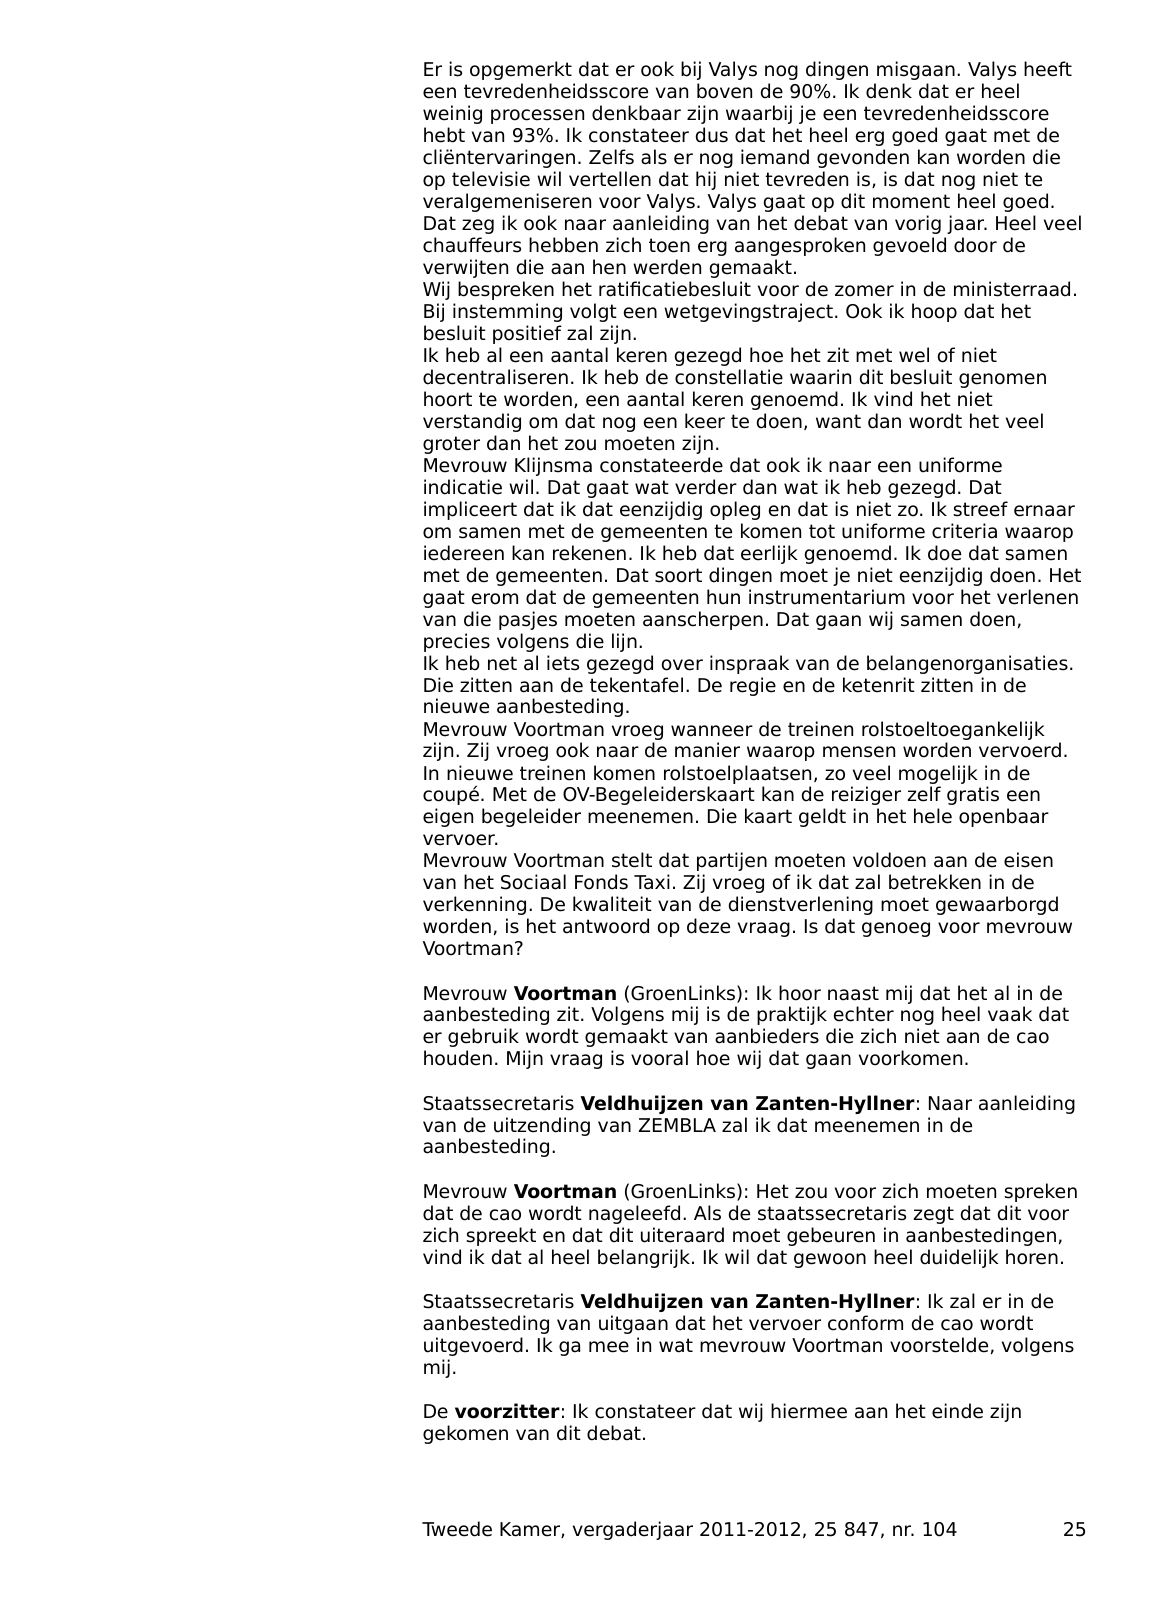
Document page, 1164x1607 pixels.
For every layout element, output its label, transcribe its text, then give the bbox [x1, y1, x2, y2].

text Wij bespreken het ratificatiebesluit voor de zomer in de ministerraad. Bij instemming volgt een wetgevingstraject. Ook ik hoop dat het besluit positief zal zijn. [422, 279, 1087, 345]
text Mevrouw Voortman vroeg wanneer de treinen rolstoeltoegankelijk zijn. Zij vroeg ook naar de manier waarop mensen worden vervoerd. In nieuwe treinen komen rolstoelplaatsen, zo veel mogelijk in de coupé. Met de OV-Begeleiderskaart kan de reiziger zelf gratis een eigen begeleider meenemen. Die kaart geldt in het hele openbaar vervoer. [422, 718, 1087, 850]
text Mevrouw Voortman (GroenLinks): Ik hoor naast mij dat het al in de aanbesteding zit. Volgens mij is de praktijk echter nog heel vaak dat er gebruik wordt gemaakt van aanbieders die zich niet aan de cao houden. Mijn vraag is vooral hoe wij dat gaan voorkomen. [422, 982, 1087, 1070]
text Mevrouw Klijnsma constateerde dat ook ik naar een uniforme indicatie wil. Dat gaat wat verder dan wat ik heb gezegd. Dat impliceert dat ik dat eenzijdig opleg en dat is niet zo. Ik streef ernaar om samen met de gemeenten te komen tot uniforme criteria waarop iedereen kan rekenen. Ik heb dat eerlijk genoemd. Ik doe dat samen met de gemeenten. Dat soort dingen moet je niet eenzijdig doen. Het gaat erom dat de gemeenten hun instrumentarium voor het verlenen van die pasjes moeten aanscherpen. Dat gaan wij samen doen, precies volgens die lijn. [422, 455, 1087, 652]
text Ik heb net al iets gezegd over inspraak van de belangenorganisaties. Die zitten aan de tekentafel. De regie en de ketenrit zitten in de nieuwe aanbesteding. [422, 652, 1087, 718]
text De voorzitter: Ik constateer dat wij hiermee aan het einde zijn gekomen van dit debat. [422, 1401, 1087, 1445]
text Staatssecretaris Veldhuijzen van Zanten-Hyllner: Naar aanleiding van de uitzending van ZEMBLA zal ik dat meenemen in de aanbesteding. [422, 1092, 1087, 1158]
text Mevrouw Voortman (GroenLinks): Het zou voor zich moeten spreken dat de cao wordt nageleefd. Als de staatssecretaris zegt dat dit voor zich spreekt en dat dit uiteraard moet gebeuren in aanbestedingen, vind ik dat al heel belangrijk. Ik wil dat gewoon heel duidelijk horen. [422, 1181, 1087, 1268]
text Staatssecretaris Veldhuijzen van Zanten-Hyllner: Ik zal er in de aanbesteding van uitgaan dat het vervoer conform de cao wordt uitgevoerd. Ik ga mee in wat mevrouw Voortman voorstelde, volgens mij. [422, 1291, 1087, 1379]
text Mevrouw Voortman stelt dat partijen moeten voldoen aan de eisen van het Sociaal Fonds Taxi. Zij vroeg of ik dat zal betrekken in de verkenning. De kwaliteit van de dienstverlening moet gewaarborgd worden, is het antwoord op deze vraag. Is dat genoeg voor mevrouw Voortman? [422, 850, 1087, 960]
text Ik heb al een aantal keren gezegd hoe het zit met wel of niet decentraliseren. Ik heb de constellatie waarin dit besluit genomen hoort te worden, een aantal keren genoemd. Ik vind het niet verstandig om dat nog een keer te doen, want dan wordt het veel groter dan het zou moeten zijn. [422, 345, 1087, 455]
text Er is opgemerkt dat er ook bij Valys nog dingen misgaan. Valys heeft een tevredenheidsscore van boven de 90%. Ik denk dat er heel weinig processen denkbaar zijn waarbij je een tevredenheidsscore hebt van 93%. Ik constateer dus dat het heel erg goed gaat met de cliëntervaringen. Zelfs als er nog iemand gevonden kan worden die op televisie wil vertellen dat hij niet tevreden is, is dat nog niet te veralgemeniseren voor Valys. Valys gaat op dit moment heel goed. Dat zeg ik ook naar aanleiding van het debat van vorig jaar. Heel veel chauffeurs hebben zich toen erg aangesproken gevoeld door de verwijten die aan hen werden gemaakt. [422, 59, 1087, 279]
